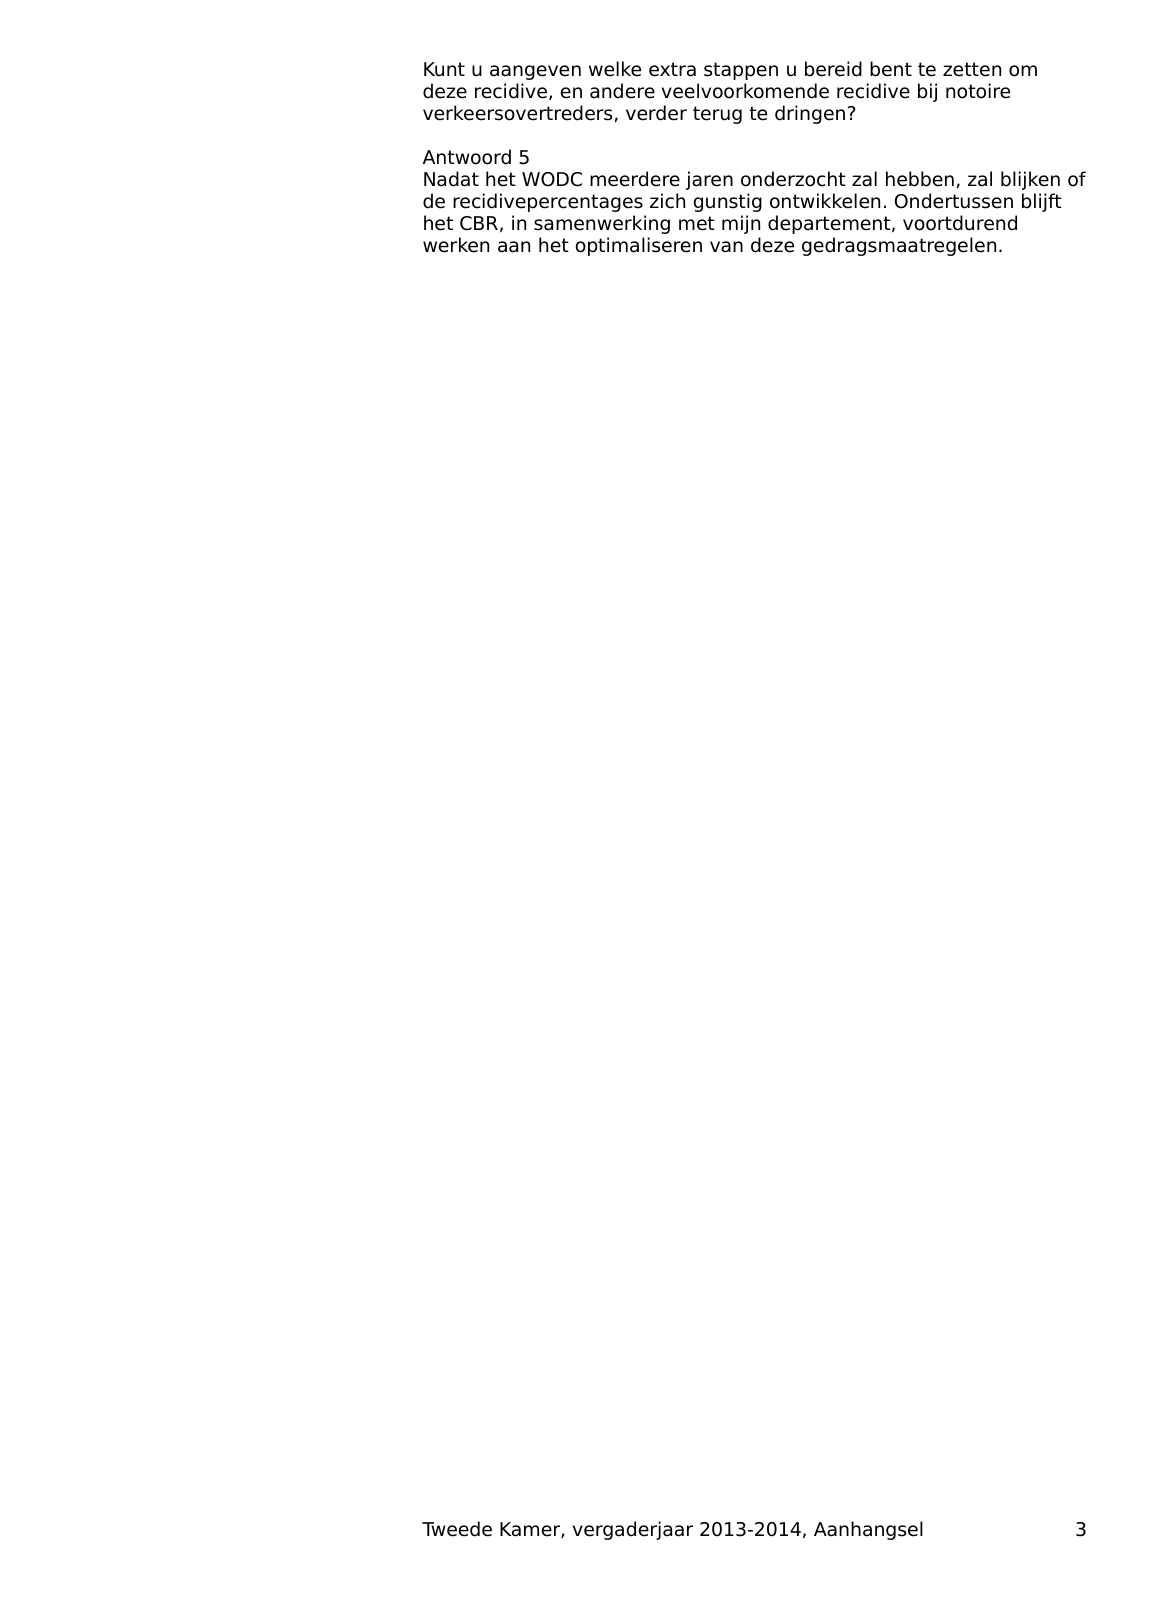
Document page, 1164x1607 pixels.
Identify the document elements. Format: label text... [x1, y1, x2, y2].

text Nadat het WODC meerdere jaren onderzocht zal hebben, zal blijken of de recidivepercentages zich gunstig ontwikkelen. Ondertussen blijft het CBR, in samenwerking met mijn departement, voortdurend werken aan het optimaliseren van deze gedragsmaatregelen. [422, 169, 1087, 257]
text Kunt u aangeven welke extra stappen u bereid bent te zetten om deze recidive, en andere veelvoorkomende recidive bij notoire verkeersovertreders, verder terug te dringen? [422, 59, 1087, 125]
text Antwoord 5 [422, 147, 1087, 169]
